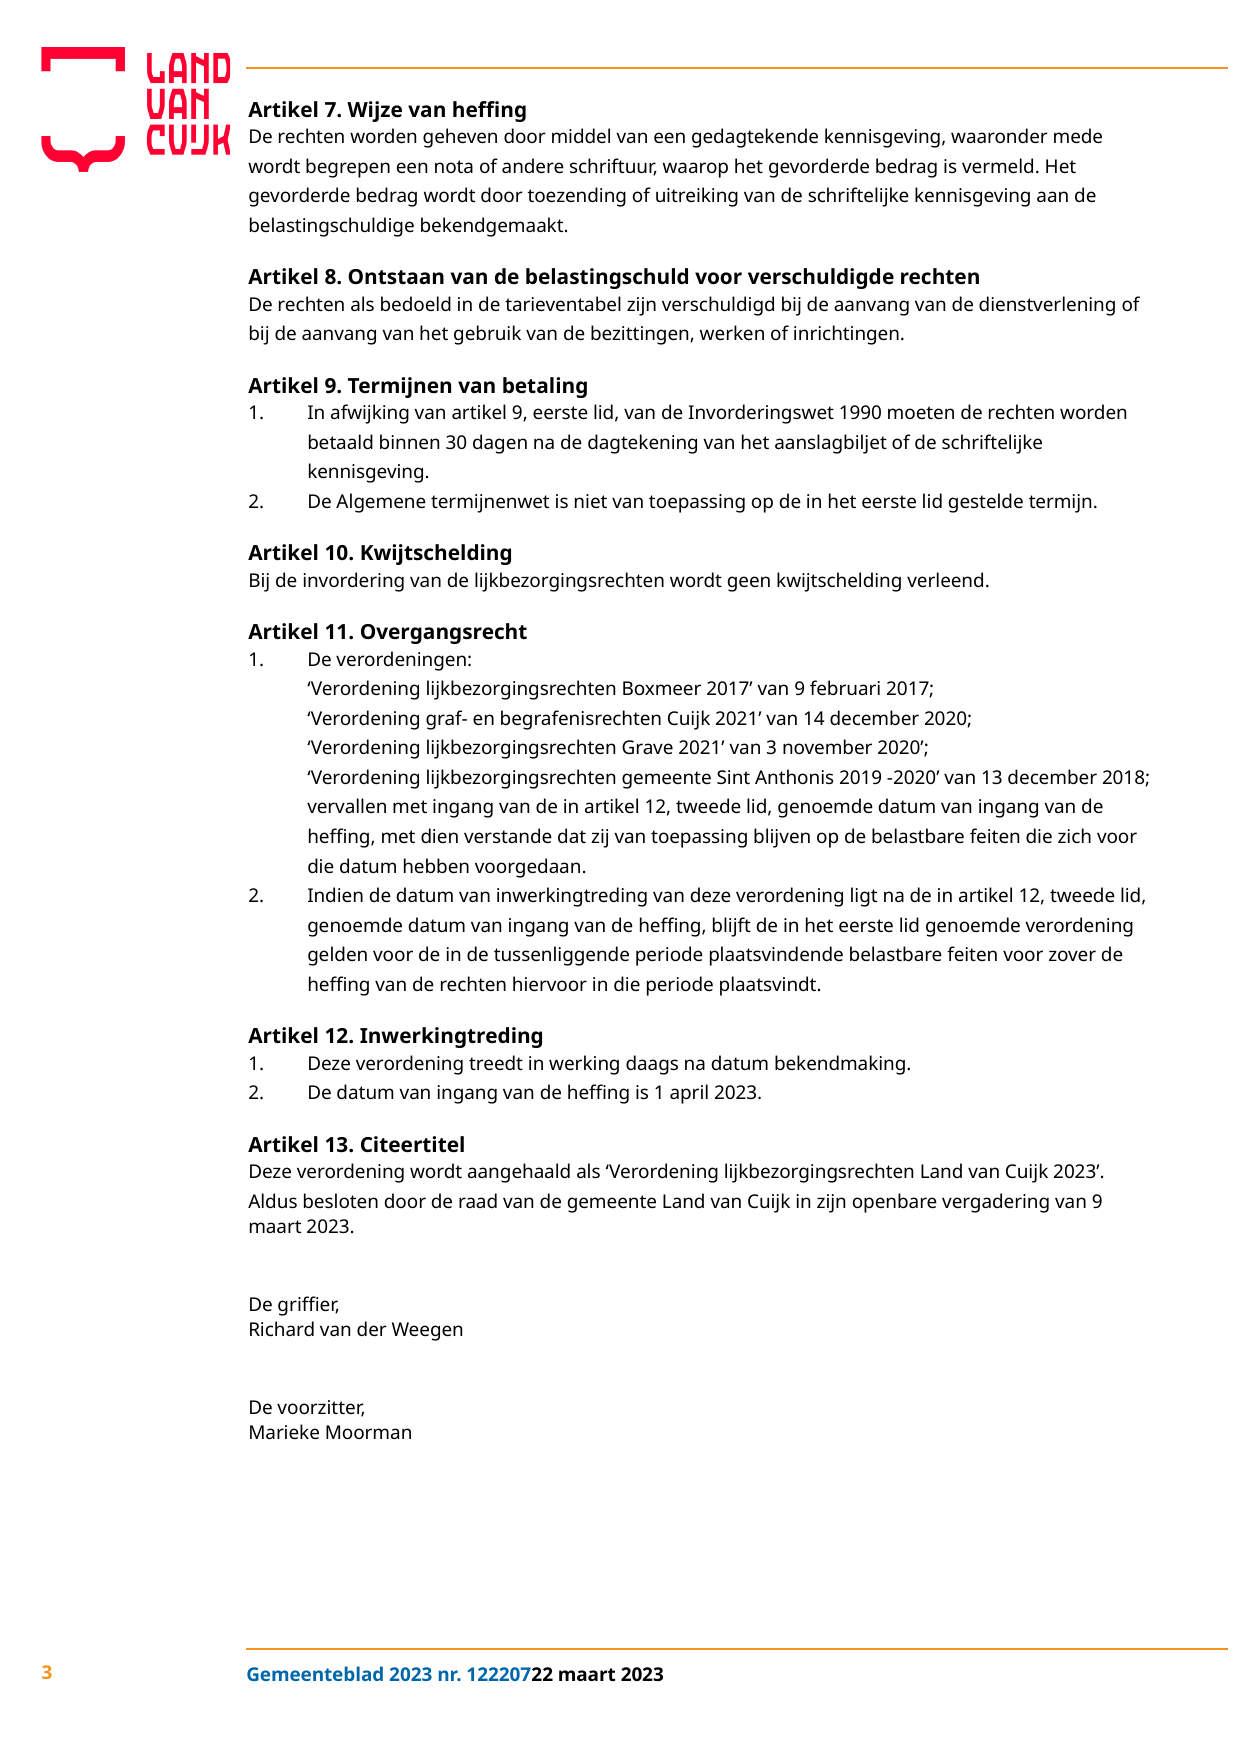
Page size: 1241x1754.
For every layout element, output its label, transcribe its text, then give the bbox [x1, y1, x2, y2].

text Artikel 13. Citeertitel [248, 1130, 1152, 1158]
text De voorzitter, [248, 1394, 1152, 1419]
list ‘Verordening lijkbezorgingsrechten Boxmeer 2017’ van 9 februari 2017; [248, 675, 1152, 701]
list Deze verordening treedt in werking daags na datum bekendmaking. [248, 1050, 1152, 1076]
list ‘Verordening lijkbezorgingsrechten gemeente Sint Anthonis 2019 -2020’ van 13 december 2018; [248, 764, 1152, 790]
text De griffier, [248, 1291, 1152, 1317]
list De datum van ingang van de heffing is 1 april 2023. [248, 1079, 1152, 1105]
text Deze verordening wordt aangehaald als ‘Verordening lijkbezorgingsrechten Land van Cuijk 2023’. [248, 1158, 1152, 1184]
text Artikel 9. Termijnen van betaling [248, 371, 1152, 399]
list Indien de datum van inwerkingtreding van deze verordening ligt na de in artikel 12, tweede lid, genoemde datum van ingang van de heffing, blijft de in het eerste lid genoemde verordening gelden voor de in de tussenliggende periode plaatsvindende belastbare feiten voor zover de heffing van de rechten hiervoor in die periode plaatsvindt. [248, 882, 1152, 997]
text Artikel 11. Overgangsrecht [248, 617, 1152, 646]
text Artikel 12. Inwerkingtreding [248, 1022, 1152, 1050]
list vervallen met ingang van de in artikel 12, tweede lid, genoemde datum van ingang van de heffing, met dien verstande dat zij van toepassing blijven op de belastbare feiten die zich voor die datum hebben voorgedaan. [248, 794, 1152, 878]
text Artikel 8. Ontstaan van de belastingschuld voor verschuldigde rechten [248, 262, 1152, 291]
list De Algemene termijnenwet is niet van toepassing op de in het eerste lid gestelde termijn. [248, 488, 1152, 514]
text Artikel 7. Wijze van heffing [248, 95, 1152, 123]
list In afwijking van artikel 9, eerste lid, van de Invorderingswet 1990 moeten de rechten worden betaald binnen 30 dagen na de dagtekening van het aanslagbiljet of de schriftelijke kennisgeving. [248, 399, 1152, 484]
picture [41, 47, 231, 172]
text Bij de invordering van de lijkbezorgingsrechten wordt geen kwijtschelding verleend. [248, 567, 1152, 593]
text Artikel 10. Kwijtschelding [248, 538, 1152, 567]
text Richard van der Weegen [248, 1317, 1152, 1342]
text Marieke Moorman [248, 1419, 1152, 1445]
text Aldus besloten door de raad van de gemeente Land van Cuijk in zijn openbare vergadering van 9 maart 2023. [248, 1188, 1152, 1239]
text De rechten als bedoeld in de tarieventabel zijn verschuldigd bij de aanvang van de dienstverlening of bij de aanvang van het gebruik van de bezittingen, werken of inrichtingen. [248, 291, 1152, 346]
list ‘Verordening graf- en begrafenisrechten Cuijk 2021’ van 14 december 2020; [248, 705, 1152, 731]
list De verordeningen: [248, 646, 1152, 671]
list ‘Verordening lijkbezorgingsrechten Grave 2021’ van 3 november 2020’; [248, 734, 1152, 760]
text De rechten worden geheven door middel van een gedagtekende kennisgeving, waaronder mede wordt begrepen een nota of andere schriftuur, waarop het gevorderde bedrag is vermeld. Het gevorderde bedrag wordt door toezending of uitreiking van de schriftelijke kennisgeving aan de belastingschuldige bekendgemaakt. [248, 123, 1152, 238]
